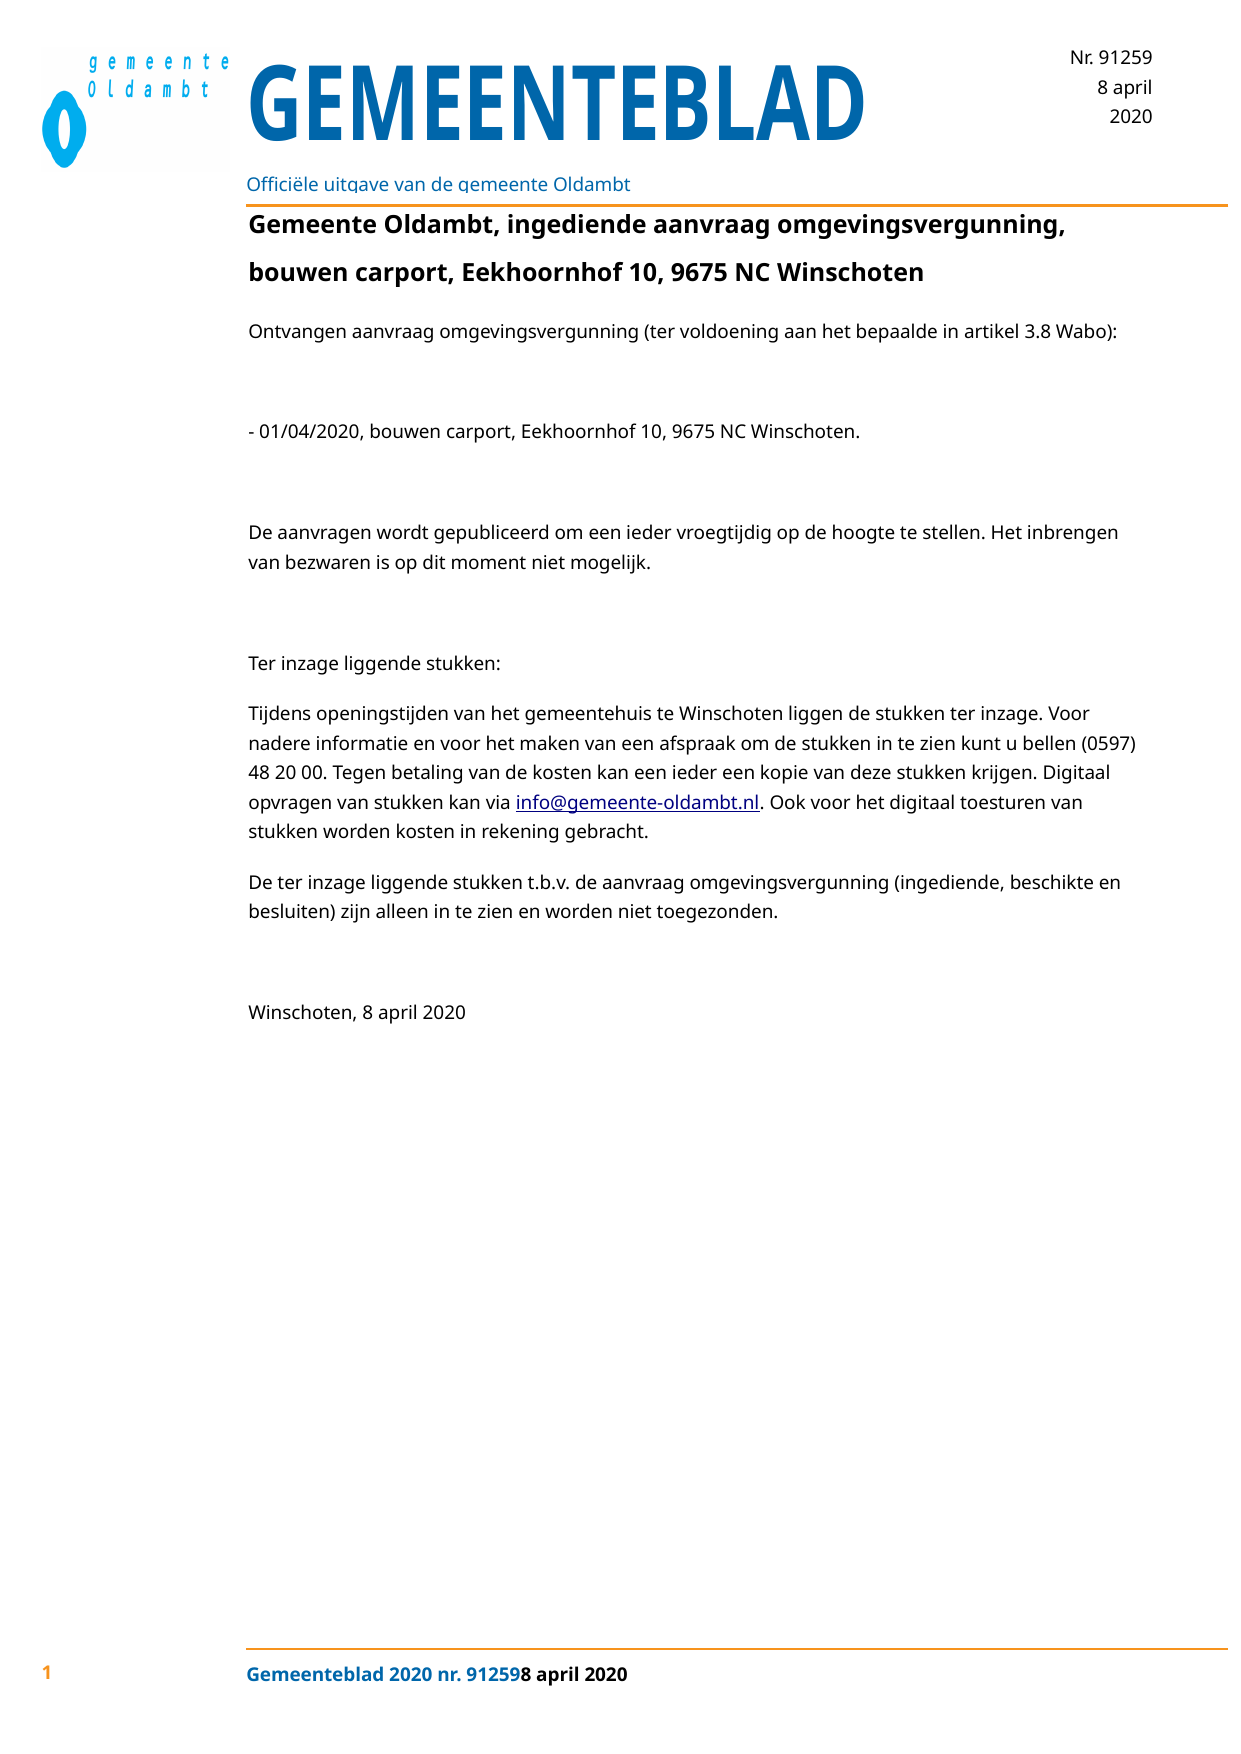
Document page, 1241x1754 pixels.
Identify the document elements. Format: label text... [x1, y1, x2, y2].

text Tijdens openingstijden van het gemeentehuis te Winschoten liggen de stukken ter inzage. Voor nadere informatie en voor het maken van een afspraak om de stukken in te zien kunt u bellen (0597) 48 20 00. Tegen betaling van de kosten kan een ieder een kopie van deze stukken krijgen. Digitaal opvragen van stukken kan via info@gemeente-oldambt.nl. Ook voor het digitaal toesturen van stukken worden kosten in rekening gebracht. [248, 700, 1152, 844]
text - 01/04/2020, bouwen carport, Eekhoornhof 10, 9675 NC Winschoten. [248, 419, 1152, 444]
text Ter inzage liggende stukken: [248, 650, 1152, 676]
text Winschoten, 8 april 2020 [248, 999, 1152, 1025]
text De ter inzage liggende stukken t.b.v. de aanvraag omgevingsvergunning (ingediende, beschikte en besluiten) zijn alleen in te zien en worden niet toegezonden. [248, 869, 1152, 924]
text Ontvangen aanvraag omgevingsvergunning (ter voldoening aan het bepaalde in artikel 3.8 Wabo): [248, 318, 1152, 344]
text Gemeente Oldambt, ingediende aanvraag omgevingsvergunning, bouwen carport, Eekhoornhof 10, 9675 NC Winschoten [248, 207, 1152, 288]
text De aanvragen wordt gepubliceerd om een ieder vroegtijdig op de hoogte te stellen. Het inbrengen van bezwaren is op dit moment niet mogelijk. [248, 519, 1152, 575]
picture [41, 47, 231, 172]
